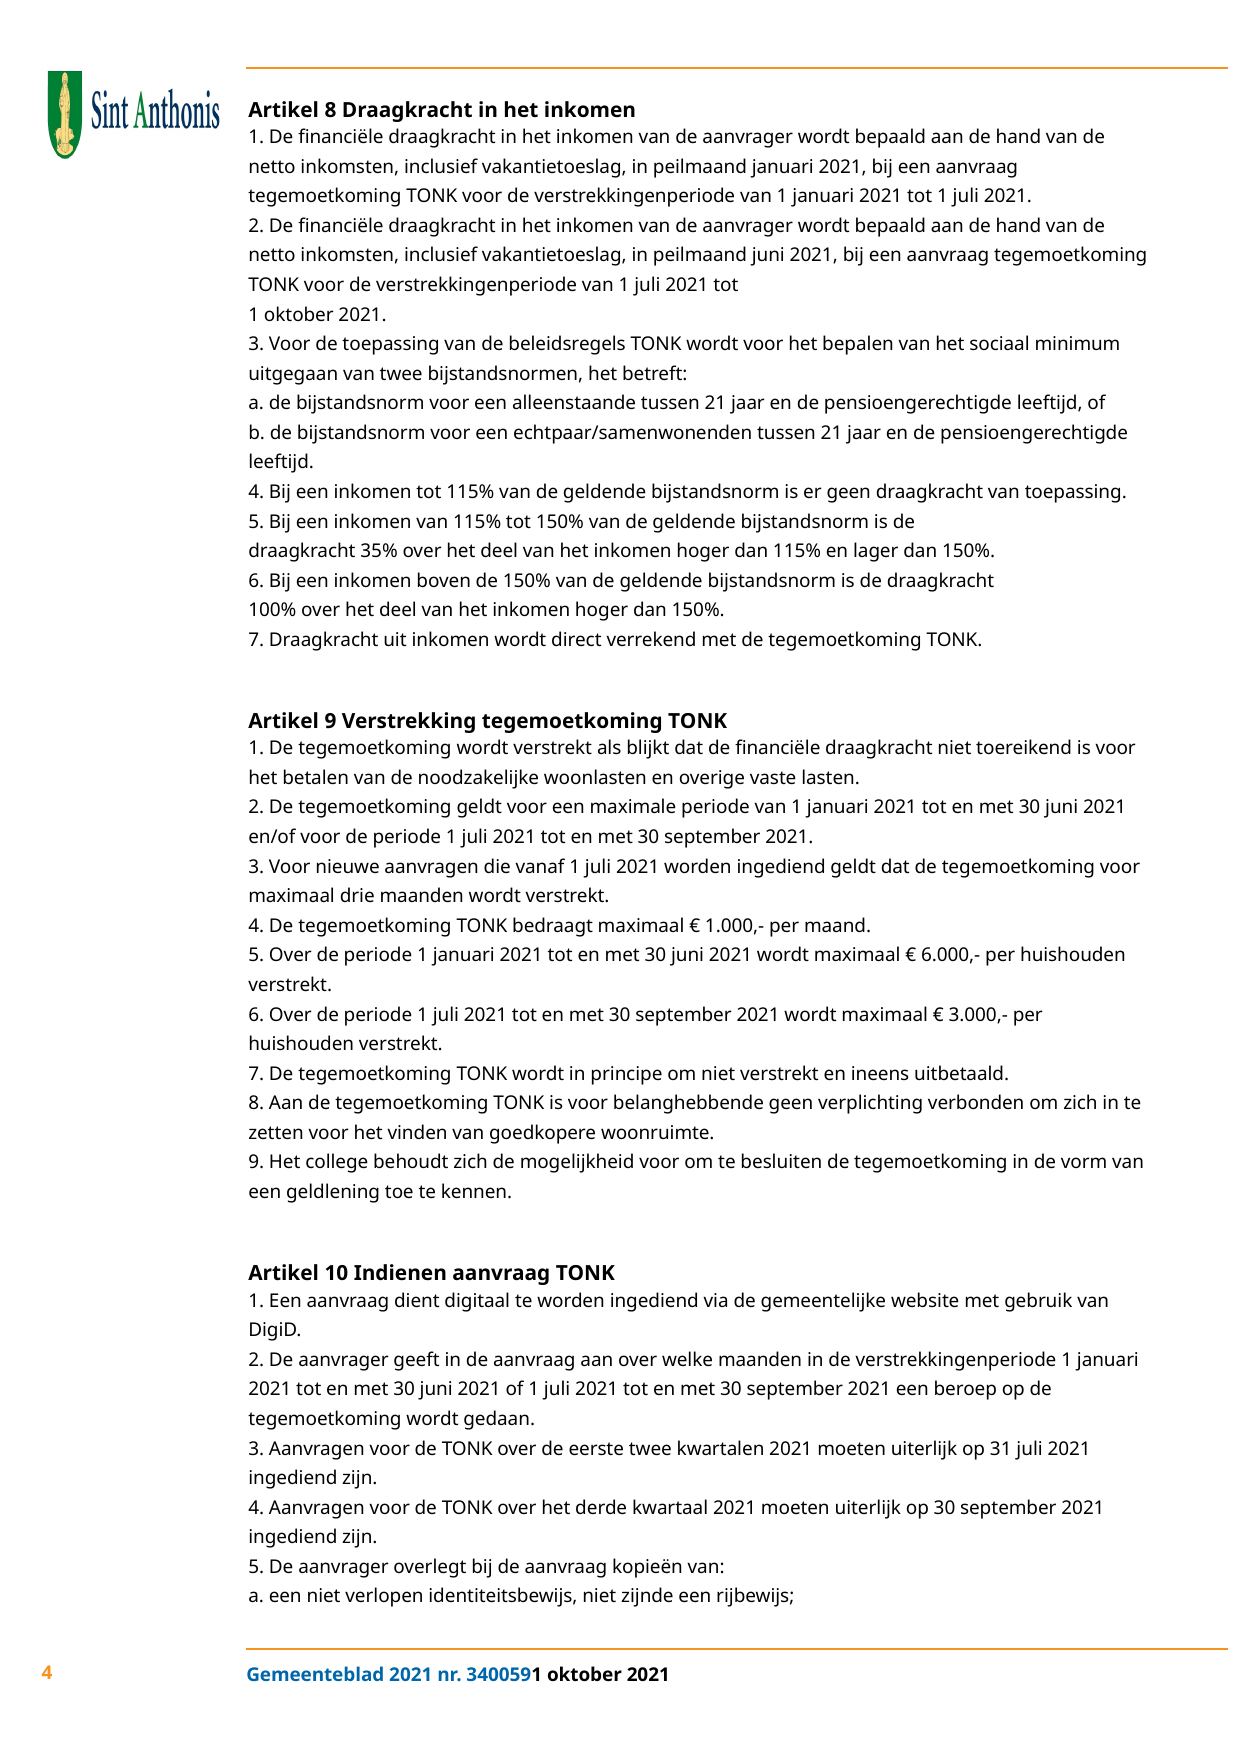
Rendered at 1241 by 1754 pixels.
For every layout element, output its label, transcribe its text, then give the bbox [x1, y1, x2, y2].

text 2. De tegemoetkoming geldt voor een maximale periode van 1 januari 2021 tot en met 30 juni 2021 en/of voor de periode 1 juli 2021 tot en met 30 september 2021. [248, 794, 1152, 849]
text 1 oktober 2021. [248, 301, 1152, 326]
picture [41, 47, 231, 172]
text 6. Over de periode 1 juli 2021 tot en met 30 september 2021 wordt maximaal € 3.000,- per huishouden verstrekt. [248, 1001, 1152, 1056]
text 4. Bij een inkomen tot 115% van de geldende bijstandsnorm is er geen draagkracht van toepassing. [248, 478, 1152, 504]
text 1. De tegemoetkoming wordt verstrekt als blijkt dat de financiële draagkracht niet toereikend is voor het betalen van de noodzakelijke woonlasten en overige vaste lasten. [248, 734, 1152, 790]
text 4. Aanvragen voor de TONK over het derde kwartaal 2021 moeten uiterlijk op 30 september 2021 ingediend zijn. [248, 1494, 1152, 1549]
text 3. Voor nieuwe aanvragen die vanaf 1 juli 2021 worden ingediend geldt dat de tegemoetkoming voor maximaal drie maanden wordt verstrekt. [248, 853, 1152, 908]
text a. de bijstandsnorm voor een alleenstaande tussen 21 jaar en de pensioengerechtigde leeftijd, of [248, 389, 1152, 415]
text 2. De financiële draagkracht in het inkomen van de aanvrager wordt bepaald aan de hand van de netto inkomsten, inclusief vakantietoeslag, in peilmaand juni 2021, bij een aanvraag tegemoetkoming TONK voor de verstrekkingenperiode van 1 juli 2021 tot [248, 212, 1152, 297]
text 100% over het deel van het inkomen hoger dan 150%. [248, 597, 1152, 622]
text 6. Bij een inkomen boven de 150% van de geldende bijstandsnorm is de draagkracht [248, 567, 1152, 593]
text 7. De tegemoetkoming TONK wordt in principe om niet verstrekt en ineens uitbetaald. [248, 1060, 1152, 1086]
text 9. Het college behoudt zich de mogelijkheid voor om te besluiten de tegemoetkoming in de vorm van een geldlening toe te kennen. [248, 1149, 1152, 1204]
text Artikel 10 Indienen aanvraag TONK [248, 1258, 1152, 1287]
text 1. Een aanvraag dient digitaal te worden ingediend via de gemeentelijke website met gebruik van DigiD. [248, 1287, 1152, 1342]
text Artikel 9 Verstrekking tegemoetkoming TONK [248, 706, 1152, 734]
text 7. Draagkracht uit inkomen wordt direct verrekend met de tegemoetkoming TONK. [248, 626, 1152, 652]
text 4. De tegemoetkoming TONK bedraagt maximaal € 1.000,- per maand. [248, 912, 1152, 938]
text 1. De financiële draagkracht in het inkomen van de aanvrager wordt bepaald aan de hand van de netto inkomsten, inclusief vakantietoeslag, in peilmaand januari 2021, bij een aanvraag tegemoetkoming TONK voor de verstrekkingenperiode van 1 januari 2021 tot 1 juli 2021. [248, 123, 1152, 208]
text 3. Voor de toepassing van de beleidsregels TONK wordt voor het bepalen van het sociaal minimum uitgegaan van twee bijstandsnormen, het betreft: [248, 330, 1152, 386]
text 8. Aan de tegemoetkoming TONK is voor belanghebbende geen verplichting verbonden om zich in te zetten voor het vinden van goedkopere woonruimte. [248, 1089, 1152, 1145]
text 5. Bij een inkomen van 115% tot 150% van de geldende bijstandsnorm is de [248, 508, 1152, 533]
text 2. De aanvrager geeft in de aanvraag aan over welke maanden in de verstrekkingenperiode 1 januari 2021 tot en met 30 juni 2021 of 1 juli 2021 tot en met 30 september 2021 een beroep op de tegemoetkoming wordt gedaan. [248, 1346, 1152, 1431]
text 5. Over de periode 1 januari 2021 tot en met 30 juni 2021 wordt maximaal € 6.000,- per huishouden verstrekt. [248, 942, 1152, 997]
text draagkracht 35% over het deel van het inkomen hoger dan 115% en lager dan 150%. [248, 537, 1152, 563]
text 5. De aanvrager overlegt bij de aanvraag kopieën van: [248, 1553, 1152, 1579]
text a. een niet verlopen identiteitsbewijs, niet zijnde een rijbewijs; [248, 1583, 1152, 1608]
text Artikel 8 Draagkracht in het inkomen [248, 95, 1152, 123]
text b. de bijstandsnorm voor een echtpaar/samenwonenden tussen 21 jaar en de pensioengerechtigde leeftijd. [248, 419, 1152, 474]
text 3. Aanvragen voor de TONK over de eerste twee kwartalen 2021 moeten uiterlijk op 31 juli 2021 ingediend zijn. [248, 1435, 1152, 1490]
